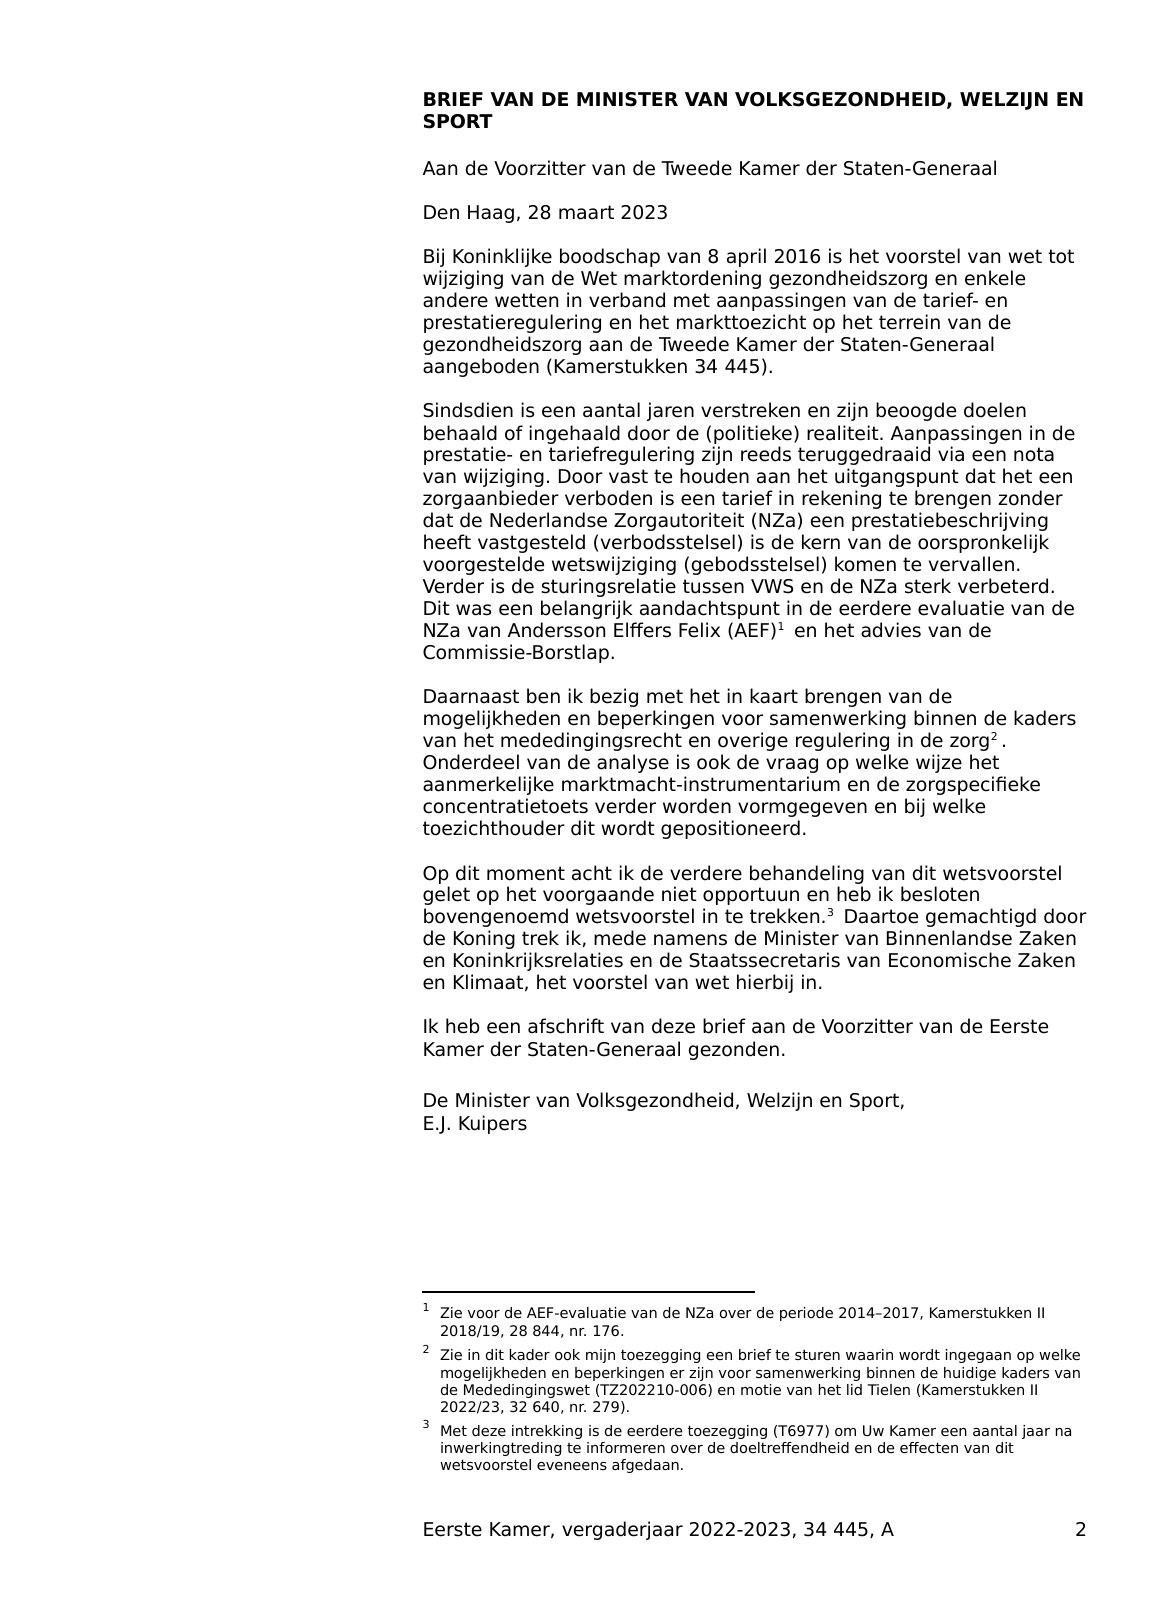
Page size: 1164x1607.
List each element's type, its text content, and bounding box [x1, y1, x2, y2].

text Met deze intrekking is de eerdere toezegging (T6977) om Uw Kamer een aantal jaar na inwerkingtreding te informeren over de doeltreffendheid en de effecten van dit wetsvoorstel eveneens afgedaan. [422, 1418, 1087, 1474]
text Sindsdien is een aantal jaren verstreken en zijn beoogde doelen behaald of ingehaald door de (politieke) realiteit. Aanpassingen in de prestatie- en tariefregulering zijn reeds teruggedraaid via een nota van wijziging. Door vast te houden aan het uitgangspunt dat het een zorgaanbieder verboden is een tarief in rekening te brengen zonder dat de Nederlandse Zorgautoriteit (NZa) een prestatiebeschrijving heeft vastgesteld (verbodsstelsel) is de kern van de oorspronkelijk voorgestelde wetswijziging (gebodsstelsel) komen te vervallen. Verder is de sturingsrelatie tussen VWS en de NZa sterk verbeterd. Dit was een belangrijk aandachtspunt in de eerdere evaluatie van de NZa van Andersson Elffers Felix (AEF) en het advies van de Commissie-Borstlap. [422, 400, 1087, 664]
text Bij Koninklijke boodschap van 8 april 2016 is het voorstel van wet tot wijziging van de Wet marktordening gezondheidszorg en enkele andere wetten in verband met aanpassingen van de tarief- en prestatieregulering en het markttoezicht op het terrein van de gezondheidszorg aan de Tweede Kamer der Staten-Generaal aangeboden (Kamerstukken 34 445). [422, 246, 1087, 378]
text Aan de Voorzitter van de Tweede Kamer der Staten-Generaal [422, 158, 1087, 180]
text Zie voor de AEF-evaluatie van de NZa over de periode 2014–2017, Kamerstukken II 2018/19, 28 844, nr. 176. [422, 1301, 1087, 1340]
text Op dit moment acht ik de verdere behandeling van dit wetsvoorstel gelet op het voorgaande niet opportuun en heb ik besloten bovengenoemd wetsvoorstel in te trekken. Daartoe gemachtigd door de Koning trek ik, mede namens de Minister van Binnenlandse Zaken en Koninkrijksrelaties en de Staatssecretaris van Economische Zaken en Klimaat, het voorstel van wet hierbij in. [422, 862, 1087, 994]
text Ik heb een afschrift van deze brief aan de Voorzitter van de Eerste Kamer der Staten-Generaal gezonden. [422, 1016, 1087, 1060]
text Den Haag, 28 maart 2023 [422, 202, 1087, 224]
text Zie in dit kader ook mijn toezegging een brief te sturen waarin wordt ingegaan op welke mogelijkheden en beperkingen er zijn voor samenwerking binnen de huidige kaders van de Mededingingswet (TZ202210-006) en motie van het lid Tielen (Kamerstukken II 2022/23, 32 640, nr. 279). [422, 1343, 1087, 1416]
text Daarnaast ben ik bezig met het in kaart brengen van de mogelijkheden en beperkingen voor samenwerking binnen de kaders van het mededingingsrecht en overige regulering in de zorg. Onderdeel van de analyse is ook de vraag op welke wijze het aanmerkelijke marktmacht-instrumentarium en de zorgspecifieke concentratietoets verder worden vormgegeven en bij welke toezichthouder dit wordt gepositioneerd. [422, 686, 1087, 840]
text De Minister van Volksgezondheid, Welzijn en Sport, E.J. Kuipers [422, 1090, 1087, 1134]
subtitle BRIEF VAN DE MINISTER VAN VOLKSGEZONDHEID, WELZIJN EN SPORT [422, 89, 1087, 133]
